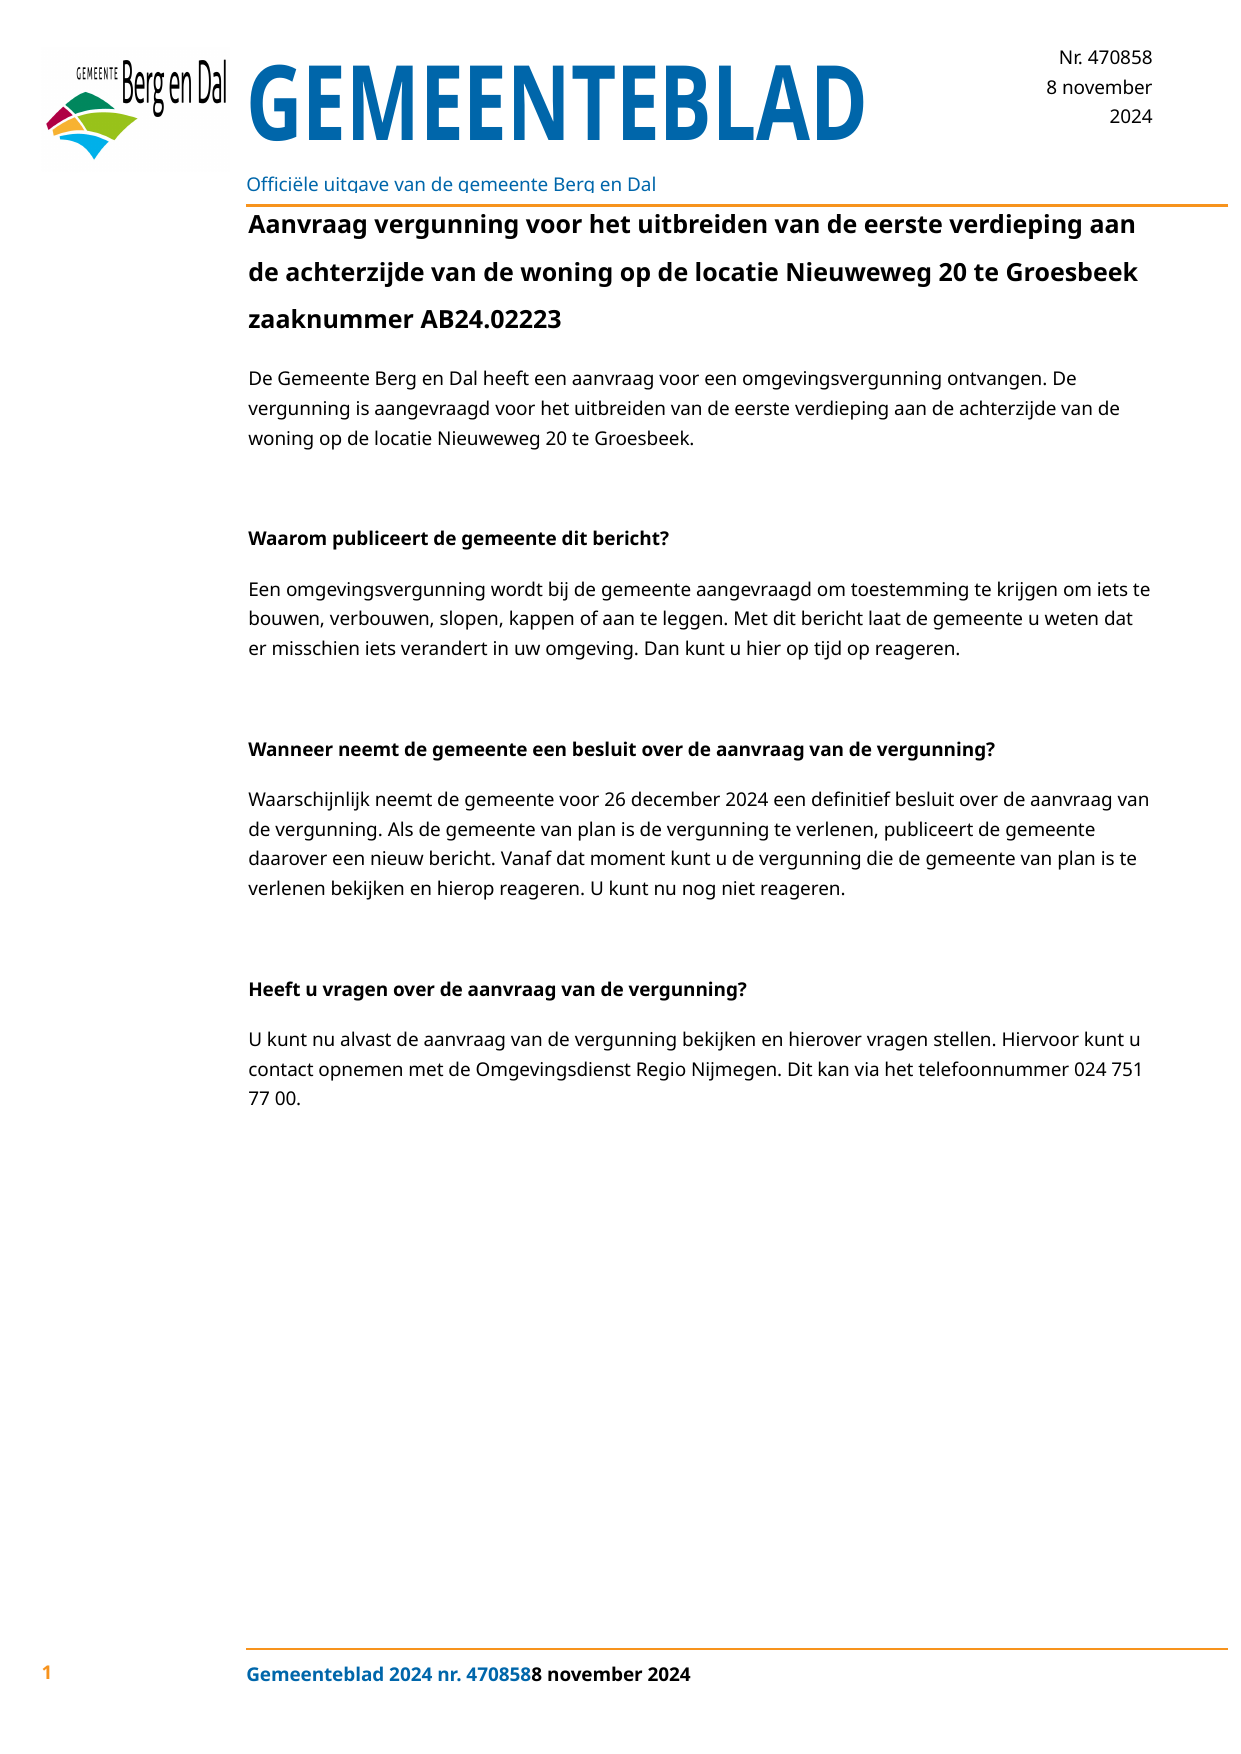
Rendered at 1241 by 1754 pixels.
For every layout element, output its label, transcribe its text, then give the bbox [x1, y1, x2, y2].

text Heeft u vragen over de aanvraag van de vergunning? [248, 976, 1152, 1002]
text Een omgevingsvergunning wordt bij de gemeente aangevraagd om toestemming te krijgen om iets te bouwen, verbouwen, slopen, kappen of aan te leggen. Met dit bericht laat de gemeente u weten dat er misschien iets verandert in uw omgeving. Dan kunt u hier op tijd op reageren. [248, 576, 1152, 661]
text Waarschijnlijk neemt de gemeente voor 26 december 2024 een definitief besluit over de aanvraag van de vergunning. Als de gemeente van plan is de vergunning te verlenen, publiceert de gemeente daarover een nieuw bericht. Vanaf dat moment kunt u de vergunning die de gemeente van plan is te verlenen bekijken en hierop reageren. U kunt nu nog niet reageren. [248, 786, 1152, 901]
text Wanneer neemt de gemeente een besluit over de aanvraag van de vergunning? [248, 736, 1152, 762]
text Waarom publiceert de gemeente dit bericht? [248, 526, 1152, 551]
text Aanvraag vergunning voor het uitbreiden van de eerste verdieping aan de achterzijde van de woning op de locatie Nieuweweg 20 te Groesbeek zaaknummer AB24.02223 [248, 207, 1152, 336]
text De Gemeente Berg en Dal heeft een aanvraag voor een omgevingsvergunning ontvangen. De vergunning is aangevraagd voor het uitbreiden van de eerste verdieping aan de achterzijde van de woning op de locatie Nieuweweg 20 te Groesbeek. [248, 366, 1152, 450]
text U kunt nu alvast de aanvraag van de vergunning bekijken en hierover vragen stellen. Hiervoor kunt u contact opnemen met de Omgevingsdienst Regio Nijmegen. Dit kan via het telefoonnummer 024 751 77 00. [248, 1026, 1152, 1111]
picture [41, 47, 231, 172]
